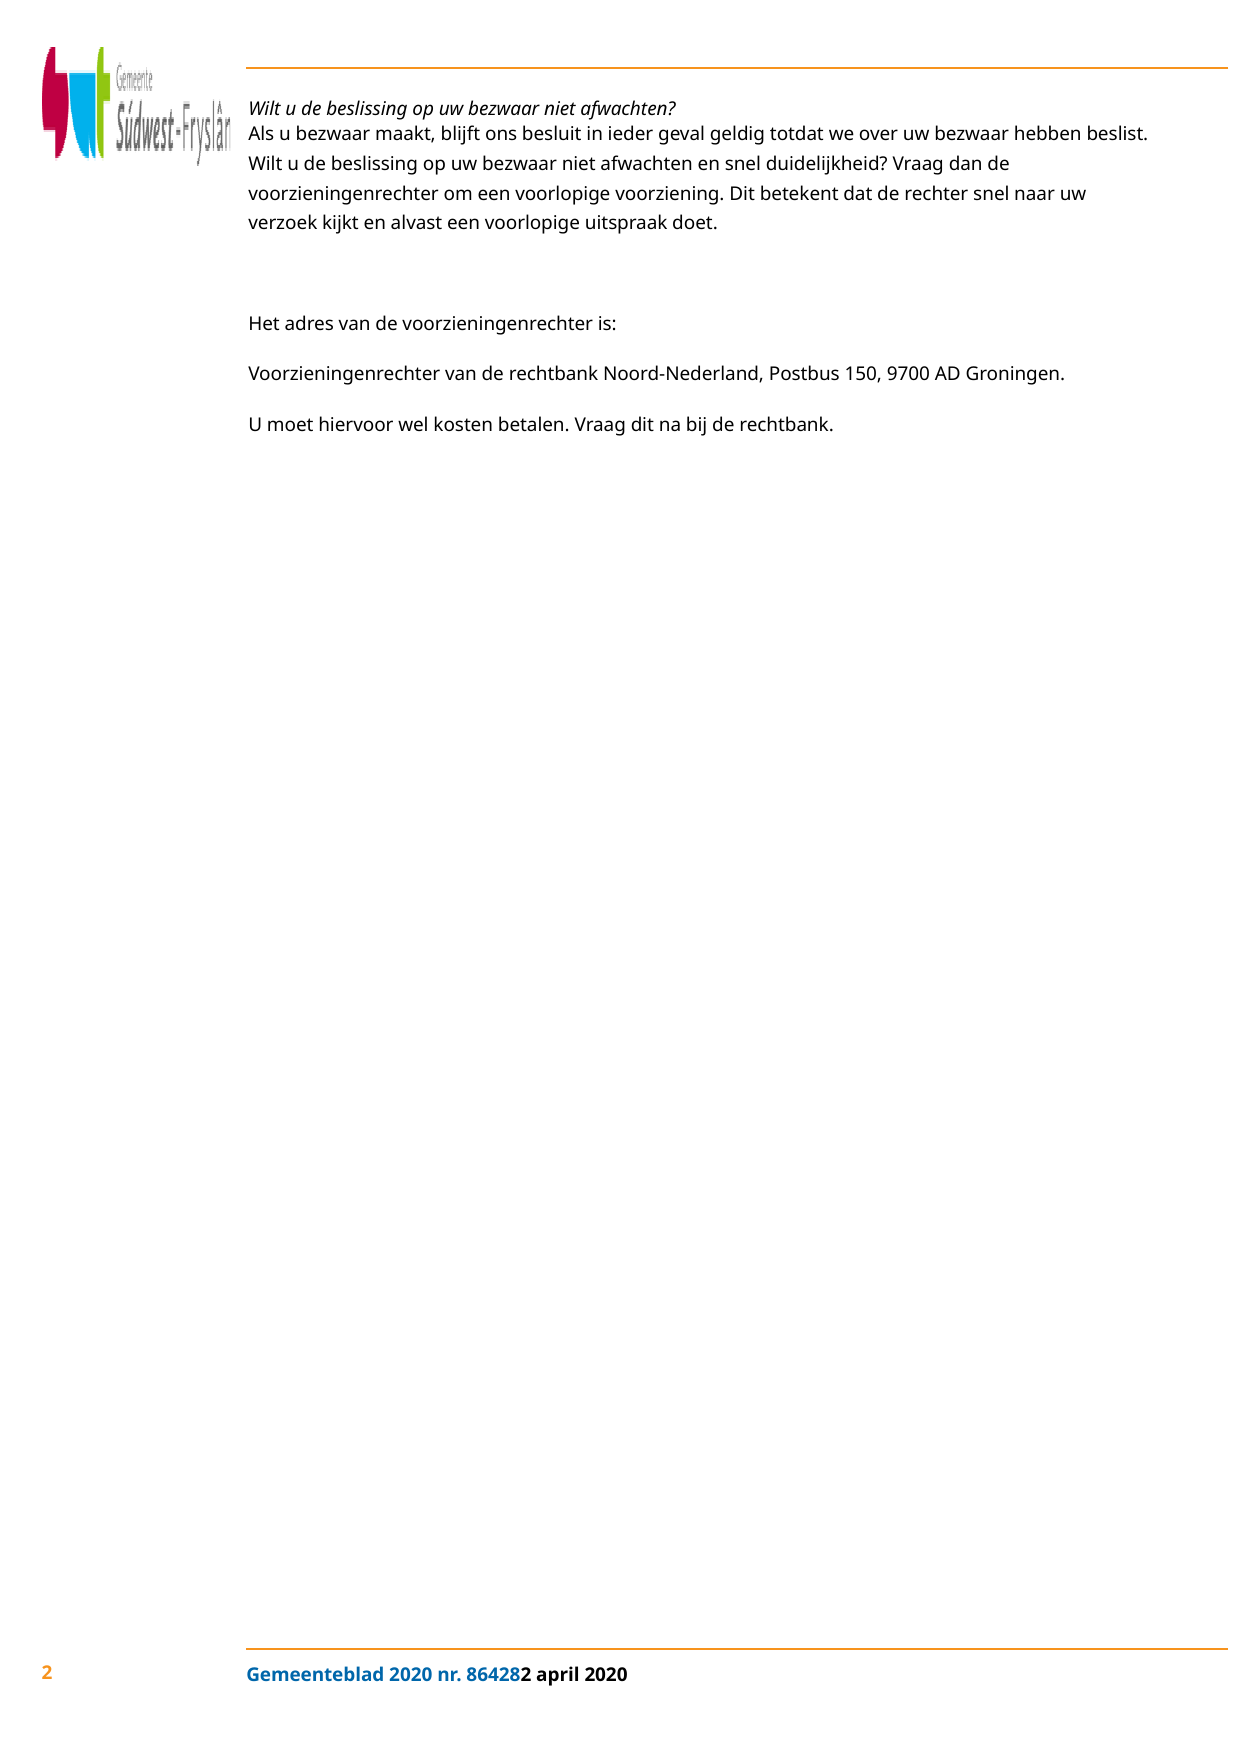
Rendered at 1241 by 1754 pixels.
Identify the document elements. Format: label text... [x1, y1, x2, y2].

picture [41, 47, 231, 172]
text U moet hiervoor wel kosten betalen. Vraag dit na bij de rechtbank. [248, 411, 1152, 437]
text Wilt u de beslissing op uw bezwaar niet afwachten? [248, 95, 1152, 121]
text Voorzieningenrechter van de rechtbank Noord-Nederland, Postbus 150, 9700 AD Groningen. [248, 361, 1152, 386]
text Als u bezwaar maakt, blijft ons besluit in ieder geval geldig totdat we over uw bezwaar hebben beslist. Wilt u de beslissing op uw bezwaar niet afwachten en snel duidelijkheid? Vraag dan de voorzieningenrechter om een voorlopige voorziening. Dit betekent dat de rechter snel naar uw verzoek kijkt en alvast een voorlopige uitspraak doet. [248, 121, 1152, 235]
text Het adres van de voorzieningenrechter is: [248, 310, 1152, 336]
